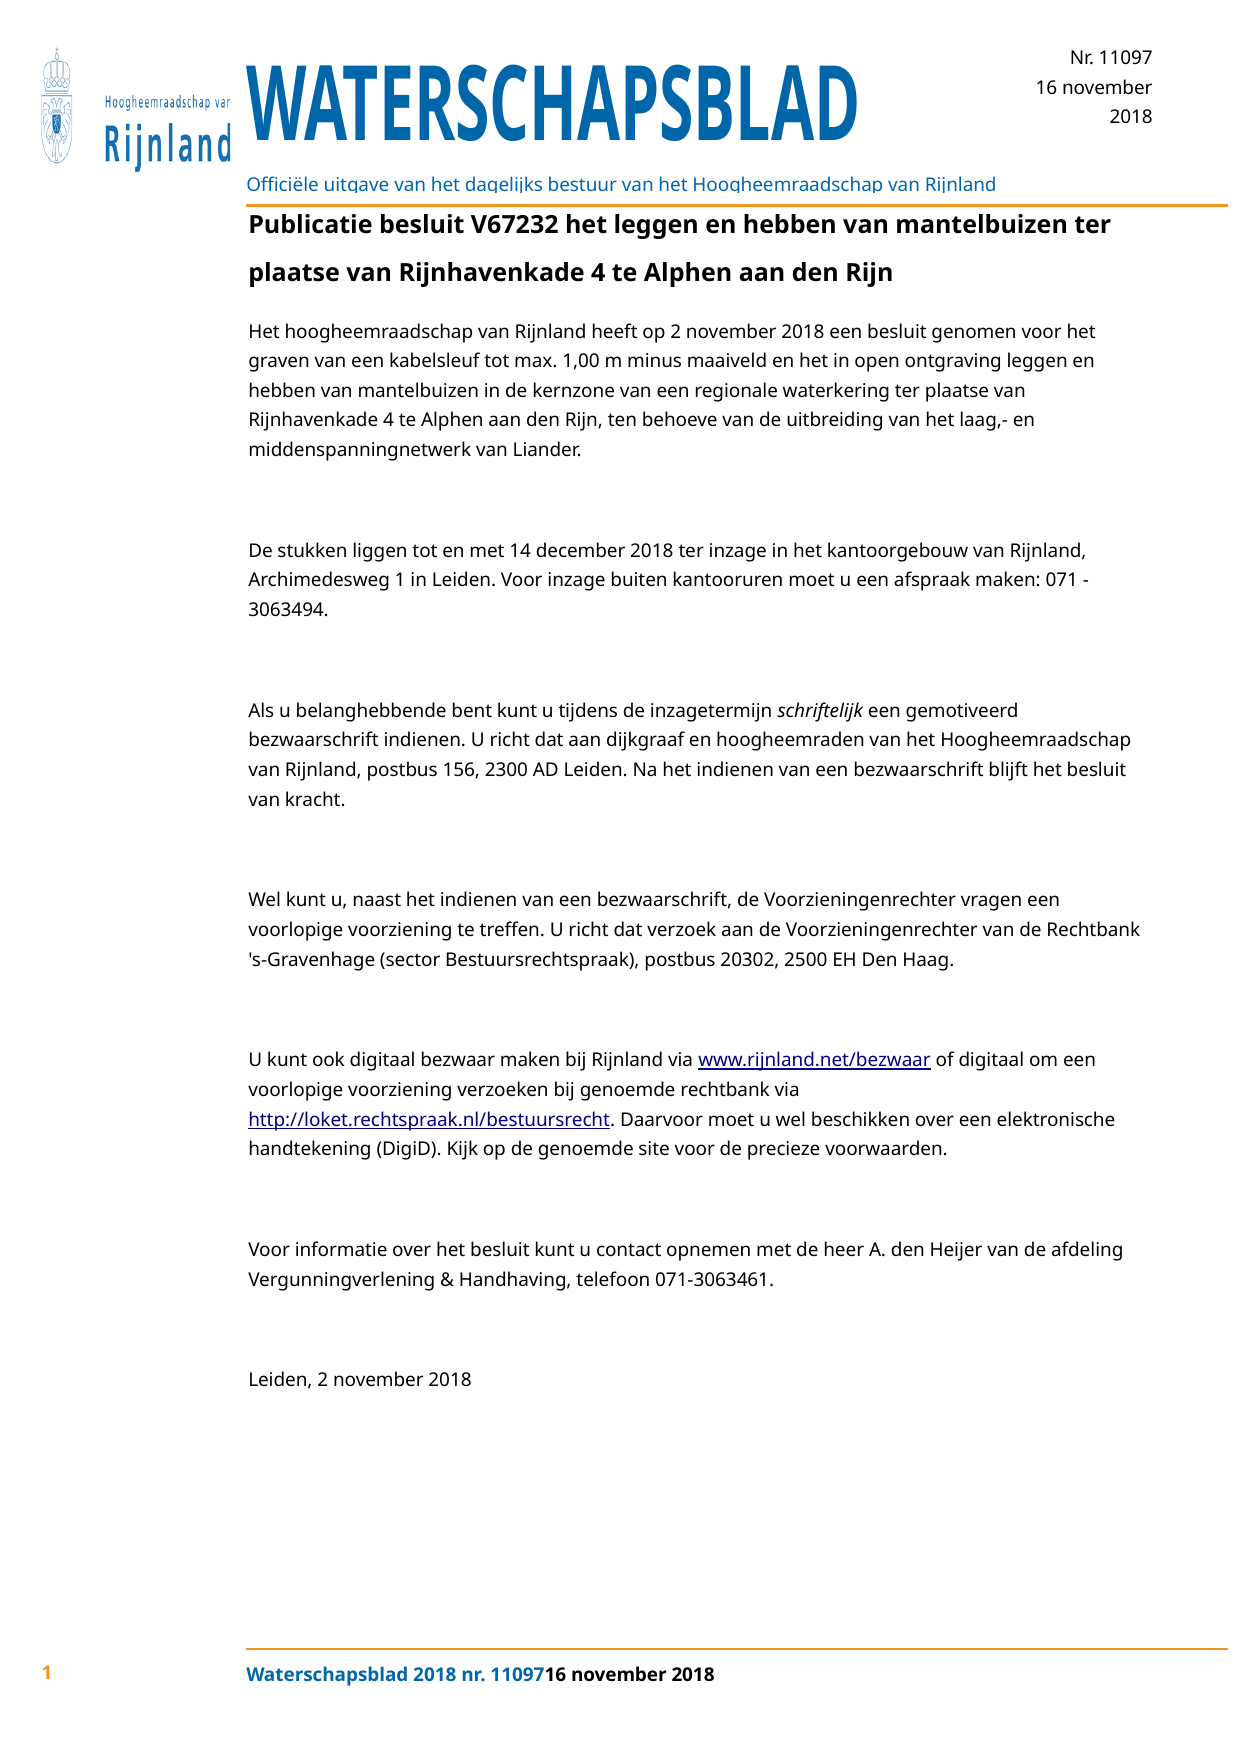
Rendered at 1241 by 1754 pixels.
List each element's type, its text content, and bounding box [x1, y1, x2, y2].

text Voor informatie over het besluit kunt u contact opnemen met de heer A. den Heijer van de afdeling Vergunningverlening & Handhaving, telefoon 071-3063461. [248, 1236, 1152, 1292]
text Het hoogheemraadschap van Rijnland heeft op 2 november 2018 een besluit genomen voor het graven van een kabelsleuf tot max. 1,00 m minus maaiveld en het in open ontgraving leggen en hebben van mantelbuizen in de kernzone van een regionale waterkering ter plaatse van Rijnhavenkade 4 te Alphen aan den Rijn, ten behoeve van de uitbreiding van het laag,- en middenspanningnetwerk van Liander. [248, 318, 1152, 462]
text Wel kunt u, naast het indienen van een bezwaarschrift, de Voorzieningenrechter vragen een voorlopige voorziening te treffen. U richt dat verzoek aan de Voorzieningenrechter van de Rechtbank 's-Gravenhage (sector Bestuursrechtspraak), postbus 20302, 2500 EH Den Haag. [248, 887, 1152, 972]
picture [41, 47, 231, 172]
text Leiden, 2 november 2018 [248, 1367, 1152, 1392]
text Als u belanghebbende bent kunt u tijdens de inzagetermijn schriftelijk een gemotiveerd bezwaarschrift indienen. U richt dat aan dijkgraaf en hoogheemraden van het Hoogheemraadschap van Rijnland, postbus 156, 2300 AD Leiden. Na het indienen van een bezwaarschrift blijft het besluit van kracht. [248, 697, 1152, 812]
text De stukken liggen tot en met 14 december 2018 ter inzage in het kantoorgebouw van Rijnland, Archimedesweg 1 in Leiden. Voor inzage buiten kantooruren moet u een afspraak maken: 071 - 3063494. [248, 537, 1152, 622]
text U kunt ook digitaal bezwaar maken bij Rijnland via www.rijnland.net/bezwaar of digitaal om een voorlopige voorziening verzoeken bij genoemde rechtbank via http://loket.rechtspraak.nl/bestuursrecht. Daarvoor moet u wel beschikken over een elektronische handtekening (DigiD). Kijk op de genoemde site voor de precieze voorwaarden. [248, 1047, 1152, 1161]
text Publicatie besluit V67232 het leggen en hebben van mantelbuizen ter plaatse van Rijnhavenkade 4 te Alphen aan den Rijn [248, 207, 1152, 288]
